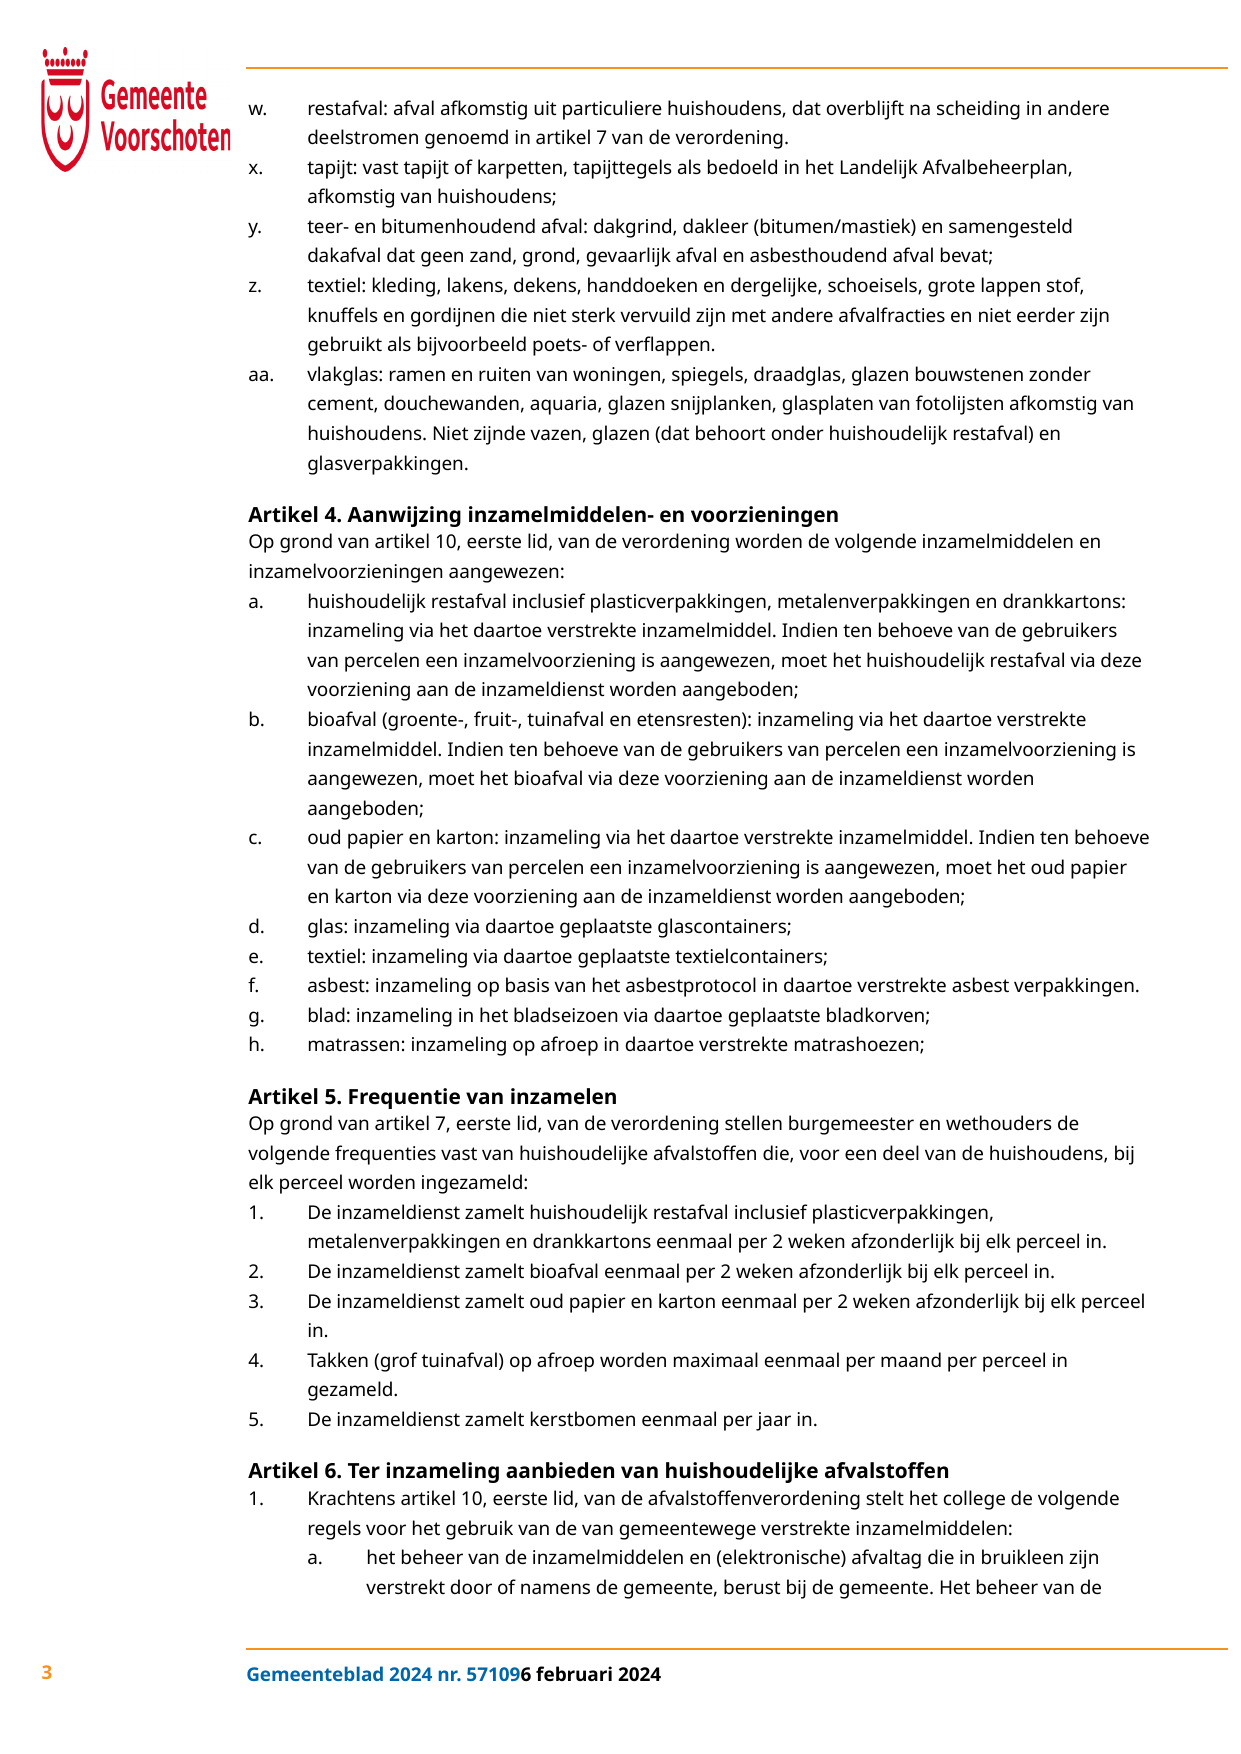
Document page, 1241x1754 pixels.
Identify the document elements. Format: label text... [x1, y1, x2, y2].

list textiel: kleding, lakens, dekens, handdoeken en dergelijke, schoeisels, grote lappen stof, knuffels en gordijnen die niet sterk vervuild zijn met andere afvalfracties en niet eerder zijn gebruikt als bijvoorbeeld poets- of verflappen. [248, 272, 1152, 357]
picture [41, 47, 231, 172]
list Takken (grof tuinafval) op afroep worden maximaal eenmaal per maand per perceel in gezameld. [248, 1347, 1152, 1402]
list oud papier en karton: inzameling via het daartoe verstrekte inzamelmiddel. Indien ten behoeve van de gebruikers van percelen een inzamelvoorziening is aangewezen, moet het oud papier en karton via deze voorziening aan de inzameldienst worden aangeboden; [248, 824, 1152, 909]
text Op grond van artikel 10, eerste lid, van de verordening worden de volgende inzamelmiddelen en inzamelvoorzieningen aangewezen: [248, 529, 1152, 584]
list De inzameldienst zamelt oud papier en karton eenmaal per 2 weken afzonderlijk bij elk perceel in. [248, 1288, 1152, 1343]
list tapijt: vast tapijt of karpetten, tapijttegels als bedoeld in het Landelijk Afvalbeheerplan, afkomstig van huishoudens; [248, 154, 1152, 209]
list blad: inzameling in het bladseizoen via daartoe geplaatste bladkorven; [248, 1002, 1152, 1028]
list vlakglas: ramen en ruiten van woningen, spiegels, draadglas, glazen bouwstenen zonder cement, douchewanden, aquaria, glazen snijplanken, glasplaten van fotolijsten afkomstig van huishoudens. Niet zijnde vazen, glazen (dat behoort onder huishoudelijk restafval) en glasverpakkingen. [248, 361, 1152, 476]
list De inzameldienst zamelt huishoudelijk restafval inclusief plasticverpakkingen, metalenverpakkingen en drankkartons eenmaal per 2 weken afzonderlijk bij elk perceel in. [248, 1199, 1152, 1254]
list Krachtens artikel 10, eerste lid, van de afvalstoffenverordening stelt het college de volgende regels voor het gebruik van de van gemeentewege verstrekte inzamelmiddelen: [248, 1485, 1152, 1540]
list De inzameldienst zamelt kerstbomen eenmaal per jaar in. [248, 1406, 1152, 1432]
list teer- en bitumenhoudend afval: dakgrind, dakleer (bitumen/mastiek) en samengesteld dakafval dat geen zand, grond, gevaarlijk afval en asbesthoudend afval bevat; [248, 213, 1152, 268]
list glas: inzameling via daartoe geplaatste glascontainers; [248, 913, 1152, 939]
list De inzameldienst zamelt bioafval eenmaal per 2 weken afzonderlijk bij elk perceel in. [248, 1258, 1152, 1284]
text Op grond van artikel 7, eerste lid, van de verordening stellen burgemeester en wethouders de volgende frequenties vast van huishoudelijke afvalstoffen die, voor een deel van de huishoudens, bij elk perceel worden ingezameld: [248, 1110, 1152, 1195]
list huishoudelijk restafval inclusief plasticverpakkingen, metalenverpakkingen en drankkartons: inzameling via het daartoe verstrekte inzamelmiddel. Indien ten behoeve van de gebruikers van percelen een inzamelvoorziening is aangewezen, moet het huishoudelijk restafval via deze voorziening aan de inzameldienst worden aangeboden; [248, 588, 1152, 702]
text Artikel 5. Frequentie van inzamelen [248, 1082, 1152, 1110]
list textiel: inzameling via daartoe geplaatste textielcontainers; [248, 943, 1152, 968]
text Artikel 4. Aanwijzing inzamelmiddelen- en voorzieningen [248, 500, 1152, 529]
list restafval: afval afkomstig uit particuliere huishoudens, dat overblijft na scheiding in andere deelstromen genoemd in artikel 7 van de verordening. [248, 95, 1152, 150]
list het beheer van de inzamelmiddelen en (elektronische) afvaltag die in bruikleen zijn verstrekt door of namens de gemeente, berust bij de gemeente. Het beheer van de [307, 1544, 1152, 1599]
list bioafval (groente-, fruit-, tuinafval en etensresten): inzameling via het daartoe verstrekte inzamelmiddel. Indien ten behoeve van de gebruikers van percelen een inzamelvoorziening is aangewezen, moet het bioafval via deze voorziening aan de inzameldienst worden aangeboden; [248, 706, 1152, 821]
list asbest: inzameling op basis van het asbestprotocol in daartoe verstrekte asbest verpakkingen. [248, 972, 1152, 998]
list matrassen: inzameling op afroep in daartoe verstrekte matrashoezen; [248, 1032, 1152, 1057]
text Artikel 6. Ter inzameling aanbieden van huishoudelijke afvalstoffen [248, 1457, 1152, 1485]
